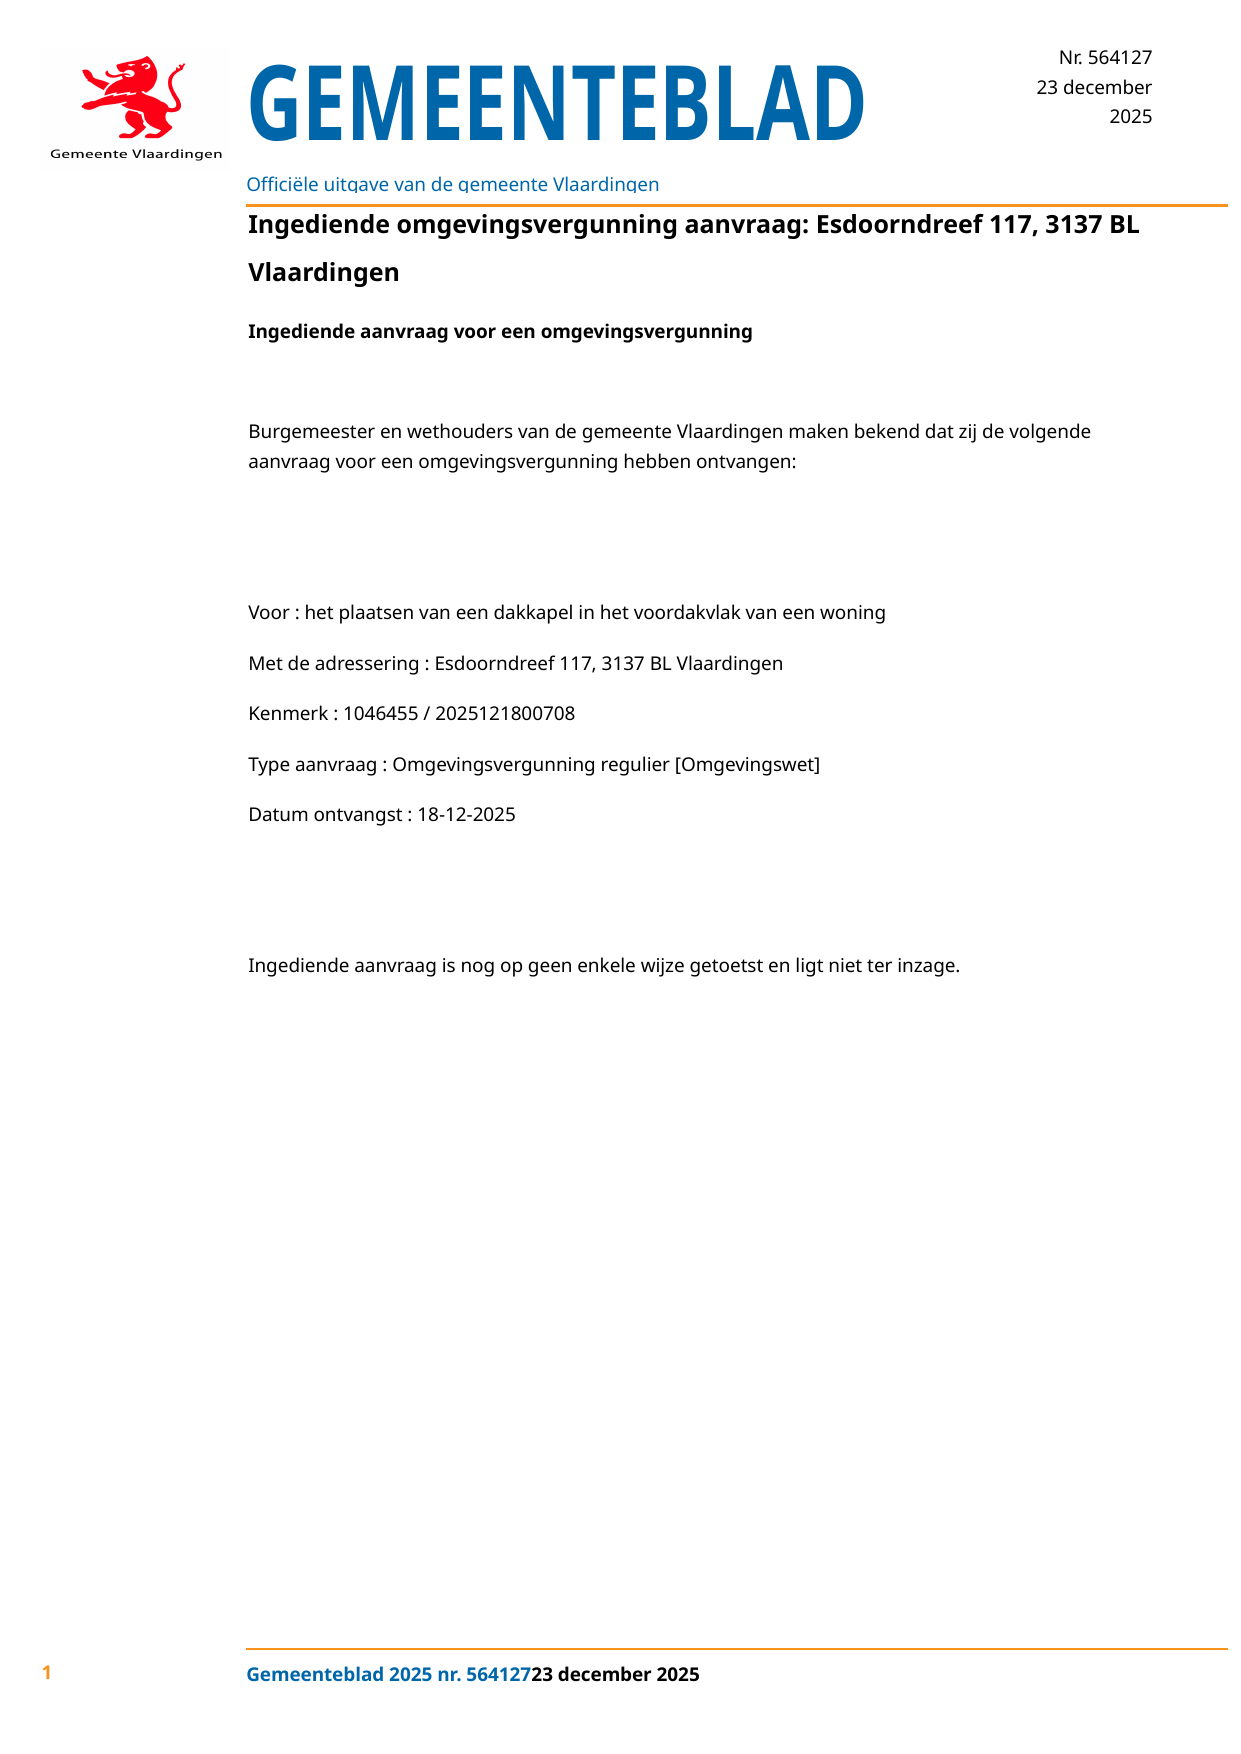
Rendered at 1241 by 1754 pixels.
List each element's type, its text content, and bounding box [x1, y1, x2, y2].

text Met de adressering : Esdoorndreef 117, 3137 BL Vlaardingen [248, 650, 1152, 676]
text Voor : het plaatsen van een dakkapel in het voordakvlak van een woning [248, 599, 1152, 625]
text Ingediende aanvraag is nog op geen enkele wijze getoetst en ligt niet ter inzage. [248, 952, 1152, 978]
text Ingediende omgevingsvergunning aanvraag: Esdoorndreef 117, 3137 BL Vlaardingen [248, 207, 1152, 288]
text Ingediende aanvraag voor een omgevingsvergunning [248, 318, 1152, 344]
text Kenmerk : 1046455 / 2025121800708 [248, 700, 1152, 726]
text Datum ontvangst : 18-12-2025 [248, 801, 1152, 827]
picture [41, 47, 231, 172]
text Burgemeester en wethouders van de gemeente Vlaardingen maken bekend dat zij de volgende aanvraag voor een omgevingsvergunning hebben ontvangen: [248, 419, 1152, 474]
text Type aanvraag : Omgevingsvergunning regulier [Omgevingswet] [248, 751, 1152, 777]
